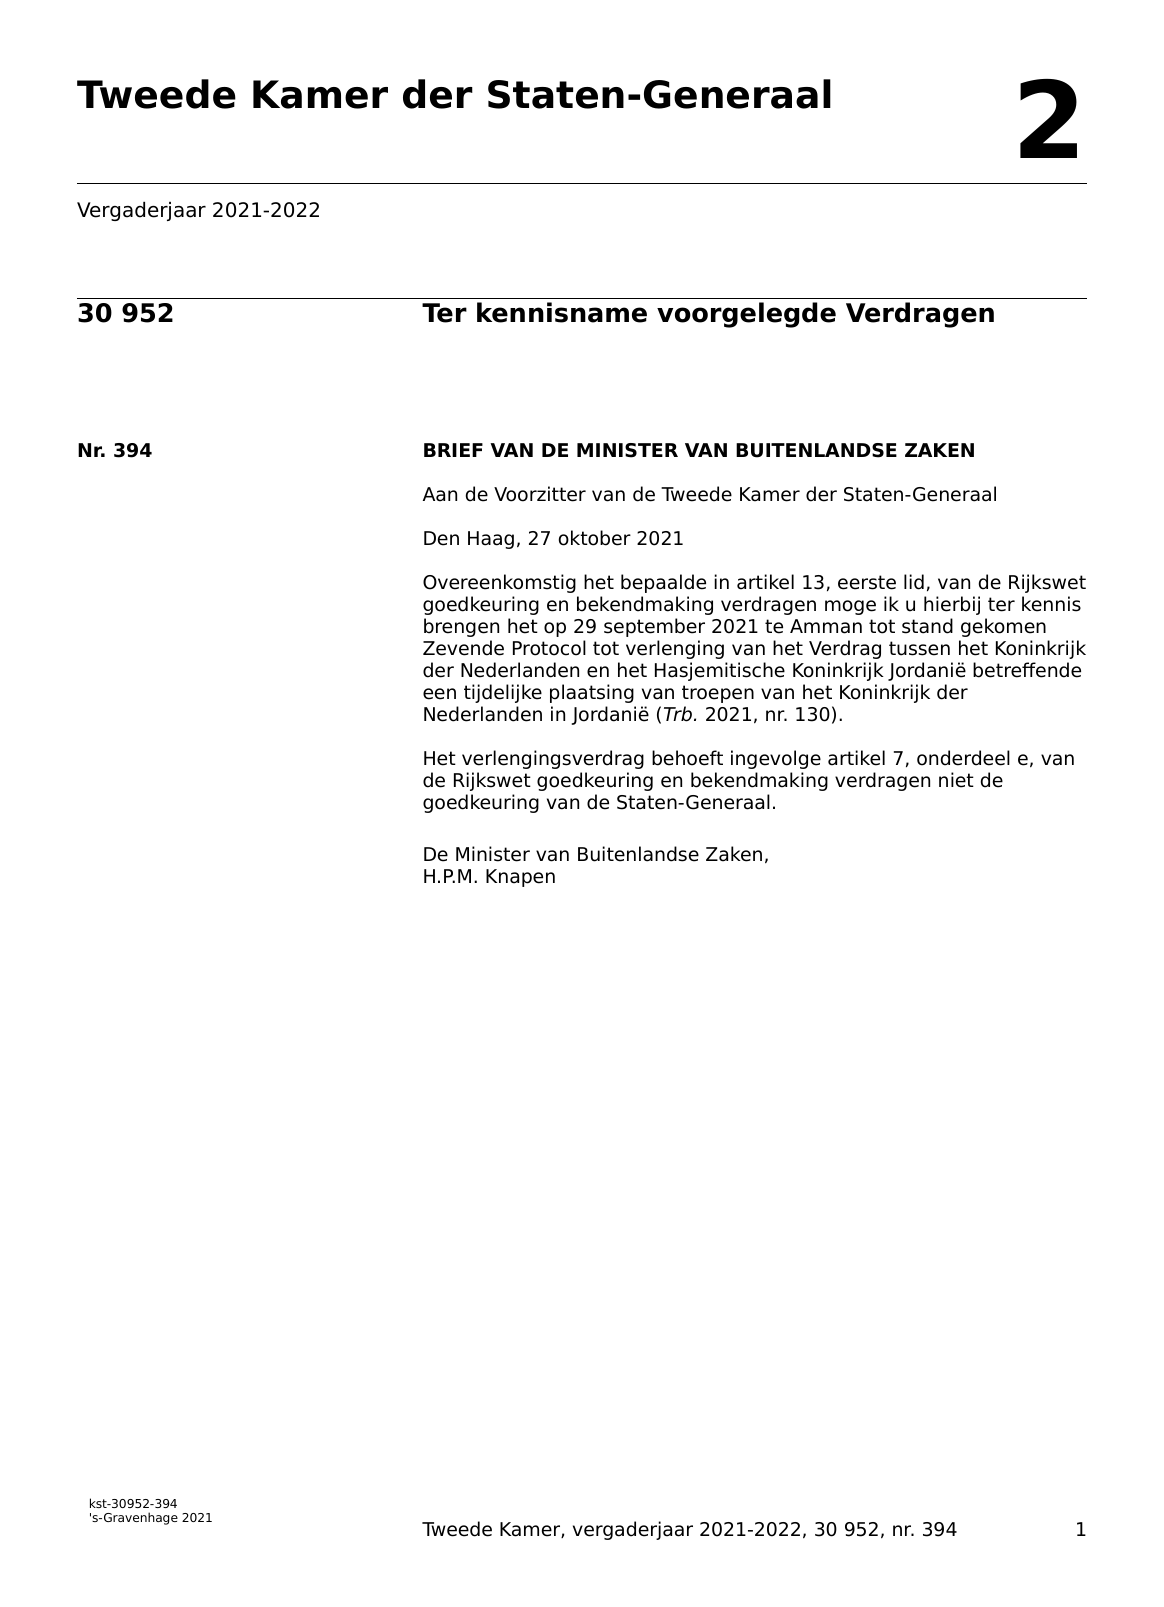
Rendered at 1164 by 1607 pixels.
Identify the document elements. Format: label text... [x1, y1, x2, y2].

table_cell Vergaderjaar 2021-2022 [77, 184, 1087, 298]
text 's-Gravenhage 2021 [88, 1511, 323, 1525]
table_header 2 [886, 59, 1087, 183]
text Den Haag, 27 oktober 2021 [422, 528, 1087, 550]
subtitle Nr. 394 BRIEF VAN DE MINISTER VAN BUITENLANDSE ZAKEN [77, 440, 1087, 462]
text Aan de Voorzitter van de Tweede Kamer der Staten-Generaal [422, 484, 1087, 506]
text De Minister van Buitenlandse Zaken, H.P.M. Knapen [422, 844, 1087, 888]
text kst-30952-394 [88, 1497, 323, 1511]
table_header Tweede Kamer der Staten-Generaal [77, 59, 886, 183]
text Overeenkomstig het bepaalde in artikel 13, eerste lid, van de Rijkswet goedkeuring en bekendmaking verdragen moge ik u hierbij ter kennis brengen het op 29 september 2021 te Amman tot stand gekomen Zevende Protocol tot verlenging van het Verdrag tussen het Koninkrijk der Nederlanden en het Hasjemitische Koninkrijk Jordanië betreffende een tijdelijke plaatsing van troepen van het Koninkrijk der Nederlanden in Jordanië (Trb. 2021, nr. 130). [422, 572, 1087, 726]
subtitle 30 952 Ter kennisname voorgelegde Verdragen [77, 299, 1087, 329]
text Het verlengingsverdrag behoeft ingevolge artikel 7, onderdeel e, van de Rijkswet goedkeuring en bekendmaking verdragen niet de goedkeuring van de Staten-Generaal. [422, 748, 1087, 814]
